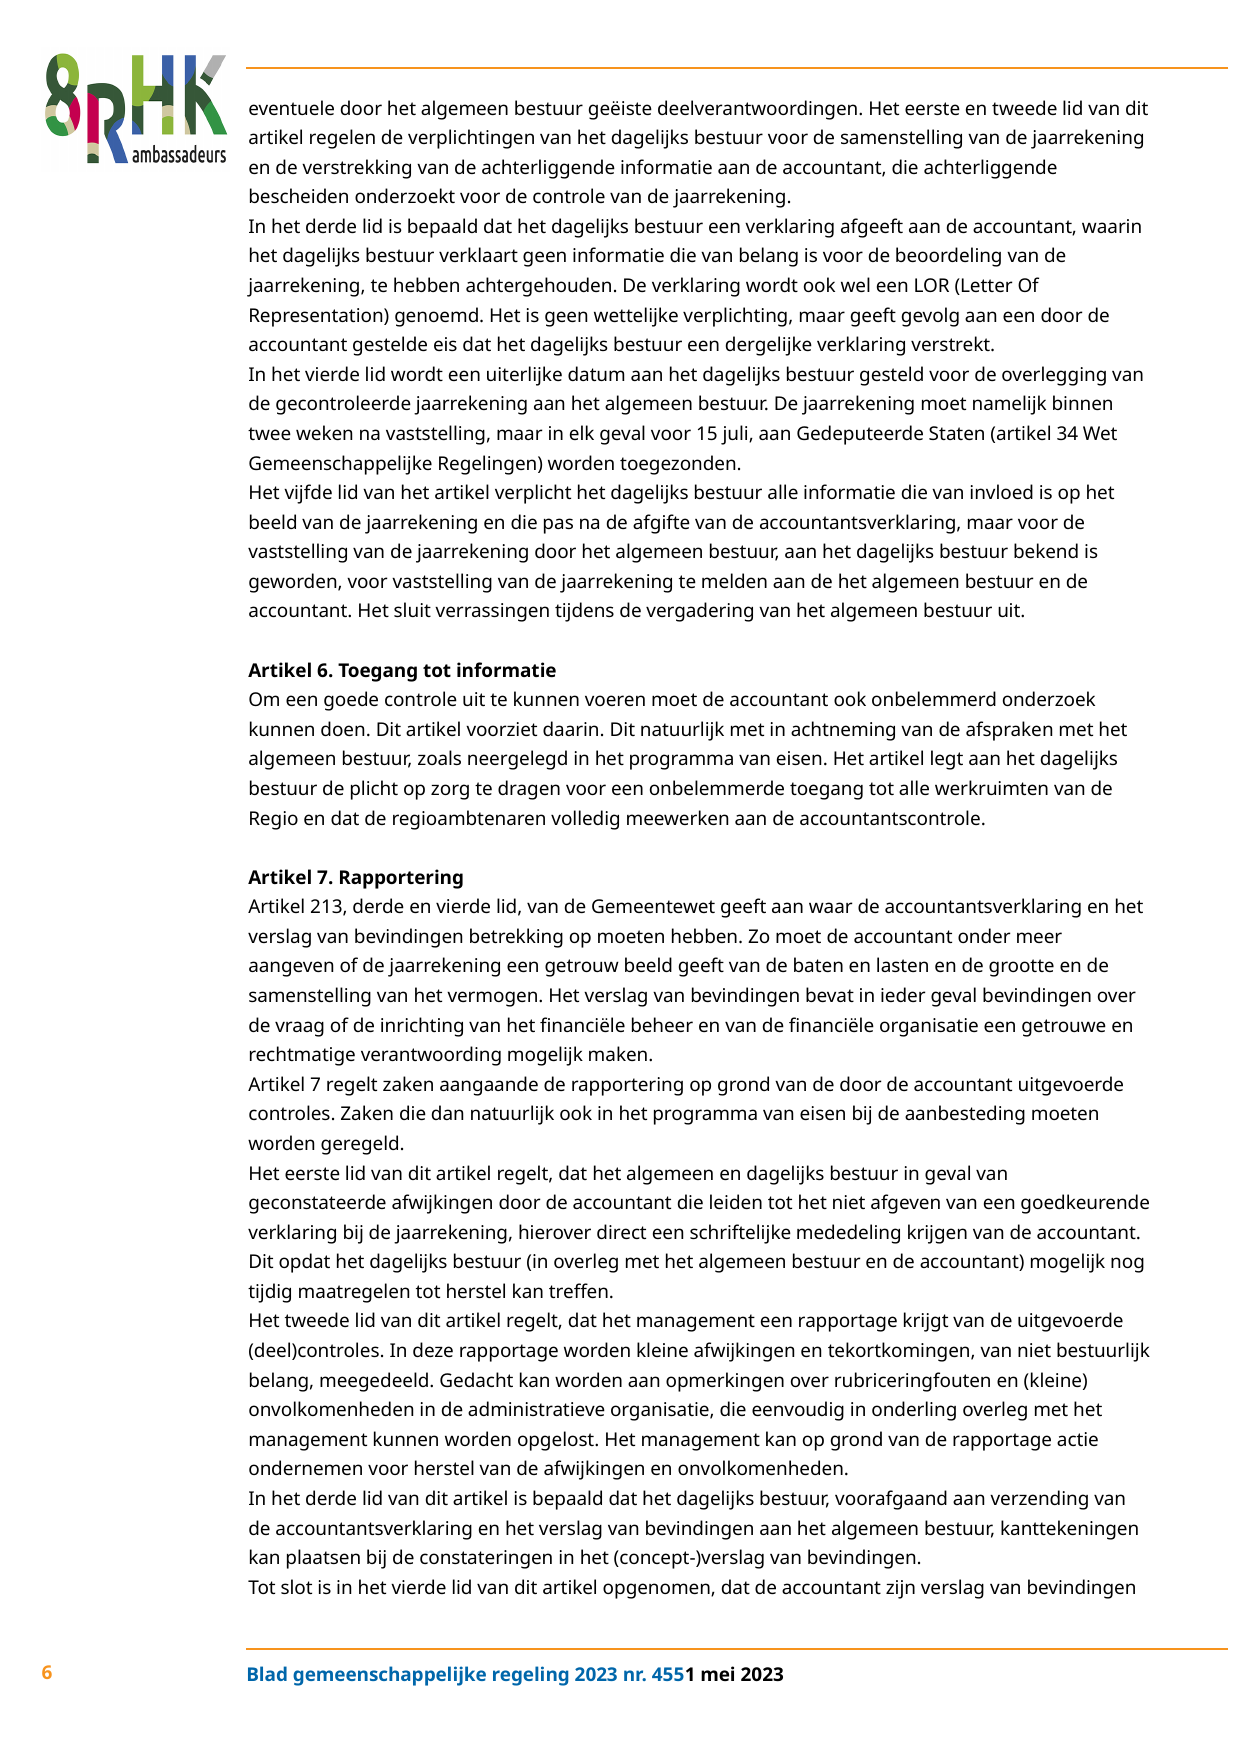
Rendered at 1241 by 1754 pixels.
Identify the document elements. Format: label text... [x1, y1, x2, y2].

text Artikel 6. Toegang tot informatie [248, 657, 1152, 683]
text Artikel 7. Rapportering [248, 864, 1152, 890]
text Het eerste lid van dit artikel regelt, dat het algemeen en dagelijks bestuur in geval van geconstateerde afwijkingen door de accountant die leiden tot het niet afgeven van een goedkeurende verklaring bij de jaarrekening, hierover direct een schriftelijke mededeling krijgen van de accountant. Dit opdat het dagelijks bestuur (in overleg met het algemeen bestuur en de accountant) mogelijk nog tijdig maatregelen tot herstel kan treffen. [248, 1160, 1152, 1304]
text Om een goede controle uit te kunnen voeren moet de accountant ook onbelemmerd onderzoek kunnen doen. Dit artikel voorziet daarin. Dit natuurlijk met in achtneming van de afspraken met het algemeen bestuur, zoals neergelegd in het programma van eisen. Het artikel legt aan het dagelijks bestuur de plicht op zorg te dragen voor een onbelemmerde toegang tot alle werkruimten van de Regio en dat de regioambtenaren volledig meewerken aan de accountantscontrole. [248, 686, 1152, 831]
text In het vierde lid wordt een uiterlijke datum aan het dagelijks bestuur gesteld voor de overlegging van de gecontroleerde jaarrekening aan het algemeen bestuur. De jaarrekening moet namelijk binnen twee weken na vaststelling, maar in elk geval voor 15 juli, aan Gedeputeerde Staten (artikel 34 Wet Gemeenschappelijke Regelingen) worden toegezonden. [248, 361, 1152, 476]
picture [41, 47, 231, 172]
text Het vijfde lid van het artikel verplicht het dagelijks bestuur alle informatie die van invloed is op het beeld van de jaarrekening en die pas na de afgifte van de accountantsverklaring, maar voor de vaststelling van de jaarrekening door het algemeen bestuur, aan het dagelijks bestuur bekend is geworden, voor vaststelling van de jaarrekening te melden aan de het algemeen bestuur en de accountant. Het sluit verrassingen tijdens de vergadering van het algemeen bestuur uit. [248, 479, 1152, 623]
text Artikel 213, derde en vierde lid, van de Gemeentewet geeft aan waar de accountantsverklaring en het verslag van bevindingen betrekking op moeten hebben. Zo moet de accountant onder meer aangeven of de jaarrekening een getrouw beeld geeft van de baten en lasten en de grootte en de samenstelling van het vermogen. Het verslag van bevindingen bevat in ieder geval bevindingen over de vraag of de inrichting van het financiële beheer en van de financiële organisatie een getrouwe en rechtmatige verantwoording mogelijk maken. [248, 893, 1152, 1067]
text Het tweede lid van dit artikel regelt, dat het management een rapportage krijgt van de uitgevoerde (deel)controles. In deze rapportage worden kleine afwijkingen en tekortkomingen, van niet bestuurlijk belang, meegedeeld. Gedacht kan worden aan opmerkingen over rubriceringfouten en (kleine) onvolkomenheden in de administratieve organisatie, die eenvoudig in onderling overleg met het management kunnen worden opgelost. Het management kan op grond van de rapportage actie ondernemen voor herstel van de afwijkingen en onvolkomenheden. [248, 1308, 1152, 1481]
text Tot slot is in het vierde lid van dit artikel opgenomen, dat de accountant zijn verslag van bevindingen [248, 1574, 1152, 1600]
text eventuele door het algemeen bestuur geëiste deelverantwoordingen. Het eerste en tweede lid van dit artikel regelen de verplichtingen van het dagelijks bestuur voor de samenstelling van de jaarrekening en de verstrekking van de achterliggende informatie aan de accountant, die achterliggende bescheiden onderzoekt voor de controle van de jaarrekening. [248, 95, 1152, 209]
text Artikel 7 regelt zaken aangaande de rapportering op grond van de door de accountant uitgevoerde controles. Zaken die dan natuurlijk ook in het programma van eisen bij de aanbesteding moeten worden geregeld. [248, 1071, 1152, 1156]
text In het derde lid is bepaald dat het dagelijks bestuur een verklaring afgeeft aan de accountant, waarin het dagelijks bestuur verklaart geen informatie die van belang is voor de beoordeling van de jaarrekening, te hebben achtergehouden. De verklaring wordt ook wel een LOR (Letter Of Representation) genoemd. Het is geen wettelijke verplichting, maar geeft gevolg aan een door de accountant gestelde eis dat het dagelijks bestuur een dergelijke verklaring verstrekt. [248, 213, 1152, 357]
text In het derde lid van dit artikel is bepaald dat het dagelijks bestuur, voorafgaand aan verzending van de accountantsverklaring en het verslag van bevindingen aan het algemeen bestuur, kanttekeningen kan plaatsen bij de constateringen in het (concept-)verslag van bevindingen. [248, 1485, 1152, 1570]
